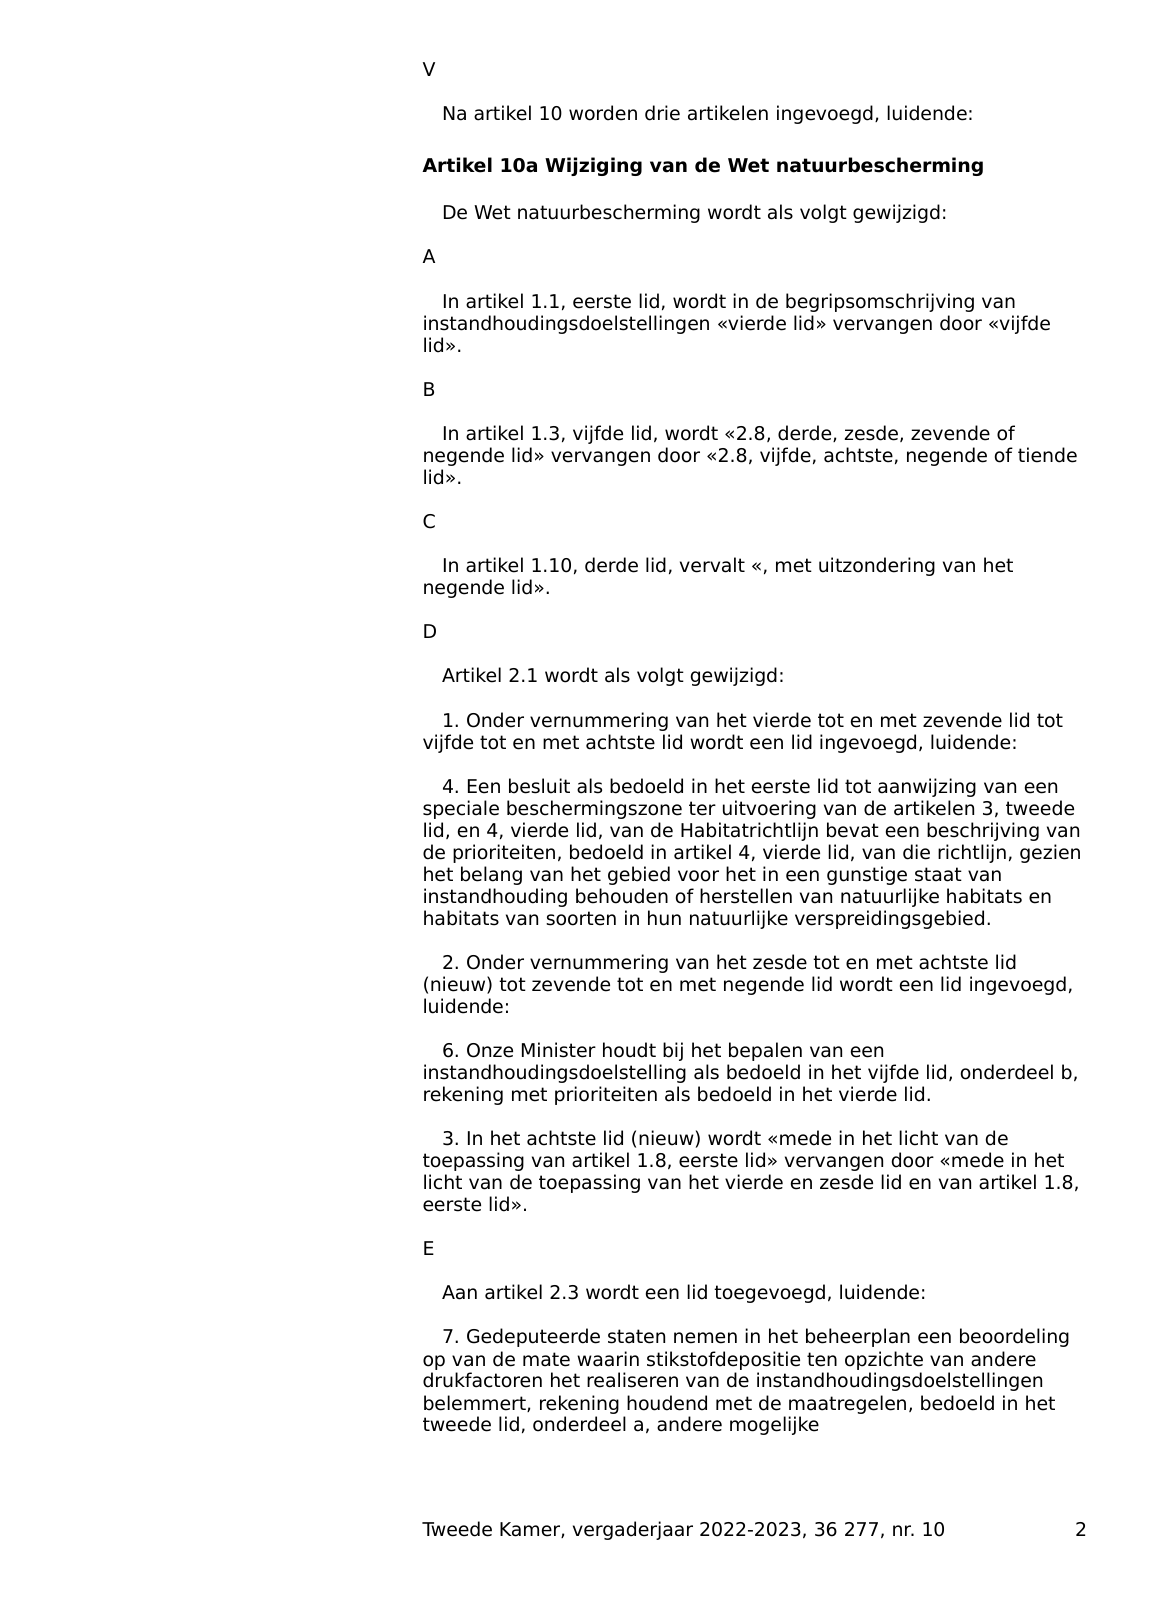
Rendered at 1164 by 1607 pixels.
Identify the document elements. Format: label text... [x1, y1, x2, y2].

subtitle V [422, 59, 1087, 81]
text 4. Een besluit als bedoeld in het eerste lid tot aanwijzing van een speciale beschermingszone ter uitvoering van de artikelen 3, tweede lid, en 4, vierde lid, van de Habitatrichtlijn bevat een beschrijving van de prioriteiten, bedoeld in artikel 4, vierde lid, van die richtlijn, gezien het belang van het gebied voor het in een gunstige staat van instandhouding behouden of herstellen van natuurlijke habitats en habitats van soorten in hun natuurlijke verspreidingsgebied. [422, 776, 1087, 929]
text In artikel 1.1, eerste lid, wordt in de begripsomschrijving van instandhoudingsdoelstellingen «vierde lid» vervangen door «vijfde lid». [422, 291, 1087, 356]
text De Wet natuurbescherming wordt als volgt gewijzigd: [422, 202, 1087, 224]
text 2. Onder vernummering van het zesde tot en met achtste lid (nieuw) tot zevende tot en met negende lid wordt een lid ingevoegd, luidende: [422, 952, 1087, 1018]
text 3. In het achtste lid (nieuw) wordt «mede in het licht van de toepassing van artikel 1.8, eerste lid» vervangen door «mede in het licht van de toepassing van het vierde en zesde lid en van artikel 1.8, eerste lid». [422, 1128, 1087, 1216]
text 7. Gedeputeerde staten nemen in het beheerplan een beoordeling op van de mate waarin stikstofdepositie ten opzichte van andere drukfactoren het realiseren van de instandhoudingsdoelstellingen belemmert, rekening houdend met de maatregelen, bedoeld in het tweede lid, onderdeel a, andere mogelijke [422, 1326, 1087, 1436]
text Na artikel 10 worden drie artikelen ingevoegd, luidende: [422, 103, 1087, 125]
text E [422, 1238, 1087, 1260]
text D [422, 621, 1087, 643]
text 6. Onze Minister houdt bij het bepalen van een instandhoudingsdoelstelling als bedoeld in het vijfde lid, onderdeel b, rekening met prioriteiten als bedoeld in het vierde lid. [422, 1040, 1087, 1106]
text In artikel 1.3, vijfde lid, wordt «2.8, derde, zesde, zevende of negende lid» vervangen door «2.8, vijfde, achtste, negende of tiende lid». [422, 423, 1087, 489]
text In artikel 1.10, derde lid, vervalt «, met uitzondering van het negende lid». [422, 555, 1087, 599]
text Aan artikel 2.3 wordt een lid toegevoegd, luidende: [422, 1282, 1087, 1304]
subtitle Artikel 10a Wijziging van de Wet natuurbescherming [422, 155, 1087, 177]
text 1. Onder vernummering van het vierde tot en met zevende lid tot vijfde tot en met achtste lid wordt een lid ingevoegd, luidende: [422, 709, 1087, 753]
text C [422, 511, 1087, 533]
text A [422, 246, 1087, 268]
text B [422, 379, 1087, 401]
text Artikel 2.1 wordt als volgt gewijzigd: [422, 665, 1087, 687]
